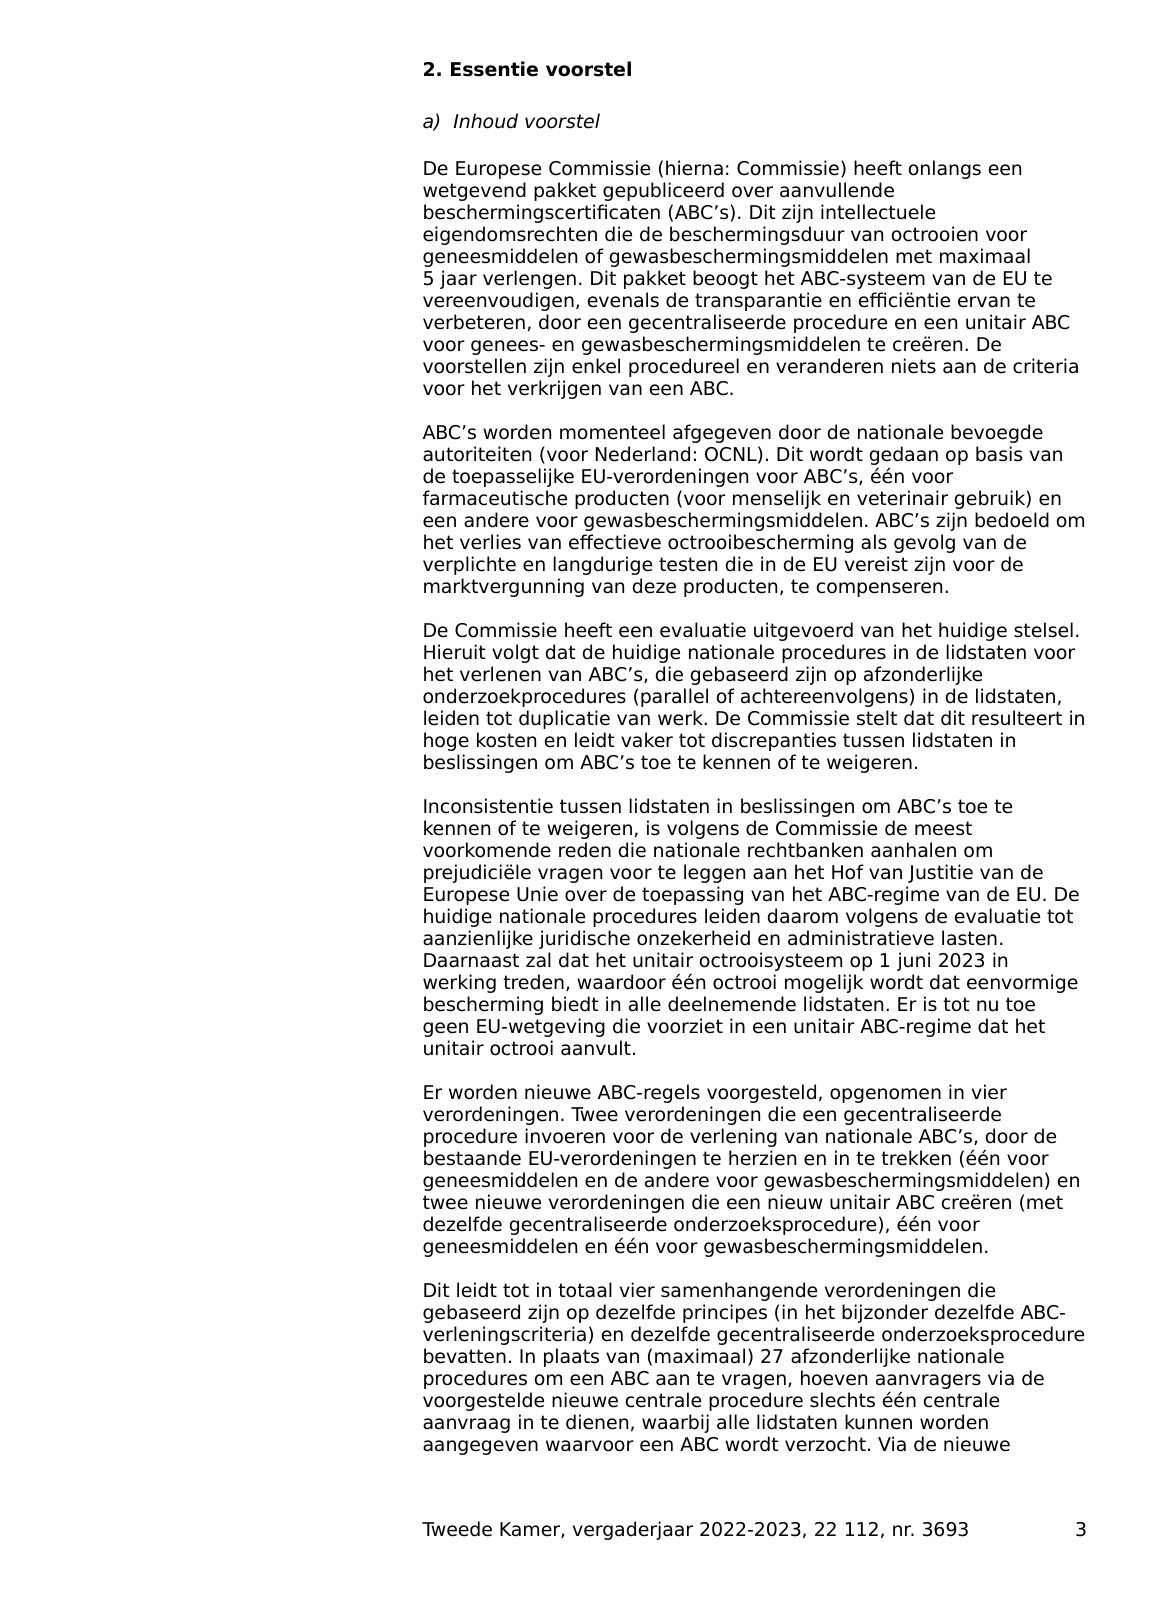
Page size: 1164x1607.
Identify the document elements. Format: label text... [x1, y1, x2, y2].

text Inconsistentie tussen lidstaten in beslissingen om ABC’s toe te kennen of te weigeren, is volgens de Commissie de meest voorkomende reden die nationale rechtbanken aanhalen om prejudiciële vragen voor te leggen aan het Hof van Justitie van de Europese Unie over de toepassing van het ABC-regime van de EU. De huidige nationale procedures leiden daarom volgens de evaluatie tot aanzienlijke juridische onzekerheid en administratieve lasten. Daarnaast zal dat het unitair octrooisysteem op 1 juni 2023 in werking treden, waardoor één octrooi mogelijk wordt dat eenvormige bescherming biedt in alle deelnemende lidstaten. Er is tot nu toe geen EU-wetgeving die voorziet in een unitair ABC-regime dat het unitair octrooi aanvult. [422, 796, 1087, 1060]
text Dit leidt tot in totaal vier samenhangende verordeningen die gebaseerd zijn op dezelfde principes (in het bijzonder dezelfde ABC-verleningscriteria) en dezelfde gecentraliseerde onderzoeksprocedure bevatten. In plaats van (maximaal) 27 afzonderlijke nationale procedures om een ABC aan te vragen, hoeven aanvragers via de voorgestelde nieuwe centrale procedure slechts één centrale aanvraag in te dienen, waarbij alle lidstaten kunnen worden aangegeven waarvoor een ABC wordt verzocht. Via de nieuwe [422, 1280, 1087, 1456]
subtitle a) Inhoud voorstel [422, 111, 1087, 133]
text De Europese Commissie (hierna: Commissie) heeft onlangs een wetgevend pakket gepubliceerd over aanvullende beschermingscertificaten (ABC’s). Dit zijn intellectuele eigendomsrechten die de beschermingsduur van octrooien voor geneesmiddelen of gewasbeschermingsmiddelen met maximaal 5 jaar verlengen. Dit pakket beoogt het ABC-systeem van de EU te vereenvoudigen, evenals de transparantie en efficiëntie ervan te verbeteren, door een gecentraliseerde procedure en een unitair ABC voor genees- en gewasbeschermingsmiddelen te creëren. De voorstellen zijn enkel procedureel en veranderen niets aan de criteria voor het verkrijgen van een ABC. [422, 158, 1087, 400]
text Er worden nieuwe ABC-regels voorgesteld, opgenomen in vier verordeningen. Twee verordeningen die een gecentraliseerde procedure invoeren voor de verlening van nationale ABC’s, door de bestaande EU-verordeningen te herzien en in te trekken (één voor geneesmiddelen en de andere voor gewasbeschermingsmiddelen) en twee nieuwe verordeningen die een nieuw unitair ABC creëren (met dezelfde gecentraliseerde onderzoeksprocedure), één voor geneesmiddelen en één voor gewasbeschermingsmiddelen. [422, 1082, 1087, 1258]
text ABC’s worden momenteel afgegeven door de nationale bevoegde autoriteiten (voor Nederland: OCNL). Dit wordt gedaan op basis van de toepasselijke EU-verordeningen voor ABC’s, één voor farmaceutische producten (voor menselijk en veterinair gebruik) en een andere voor gewasbeschermingsmiddelen. ABC’s zijn bedoeld om het verlies van effectieve octrooibescherming als gevolg van de verplichte en langdurige testen die in de EU vereist zijn voor de marktvergunning van deze producten, te compenseren. [422, 422, 1087, 598]
subtitle 2. Essentie voorstel [422, 59, 1087, 81]
text De Commissie heeft een evaluatie uitgevoerd van het huidige stelsel. Hieruit volgt dat de huidige nationale procedures in de lidstaten voor het verlenen van ABC’s, die gebaseerd zijn op afzonderlijke onderzoekprocedures (parallel of achtereenvolgens) in de lidstaten, leiden tot duplicatie van werk. De Commissie stelt dat dit resulteert in hoge kosten en leidt vaker tot discrepanties tussen lidstaten in beslissingen om ABC’s toe te kennen of te weigeren. [422, 620, 1087, 774]
